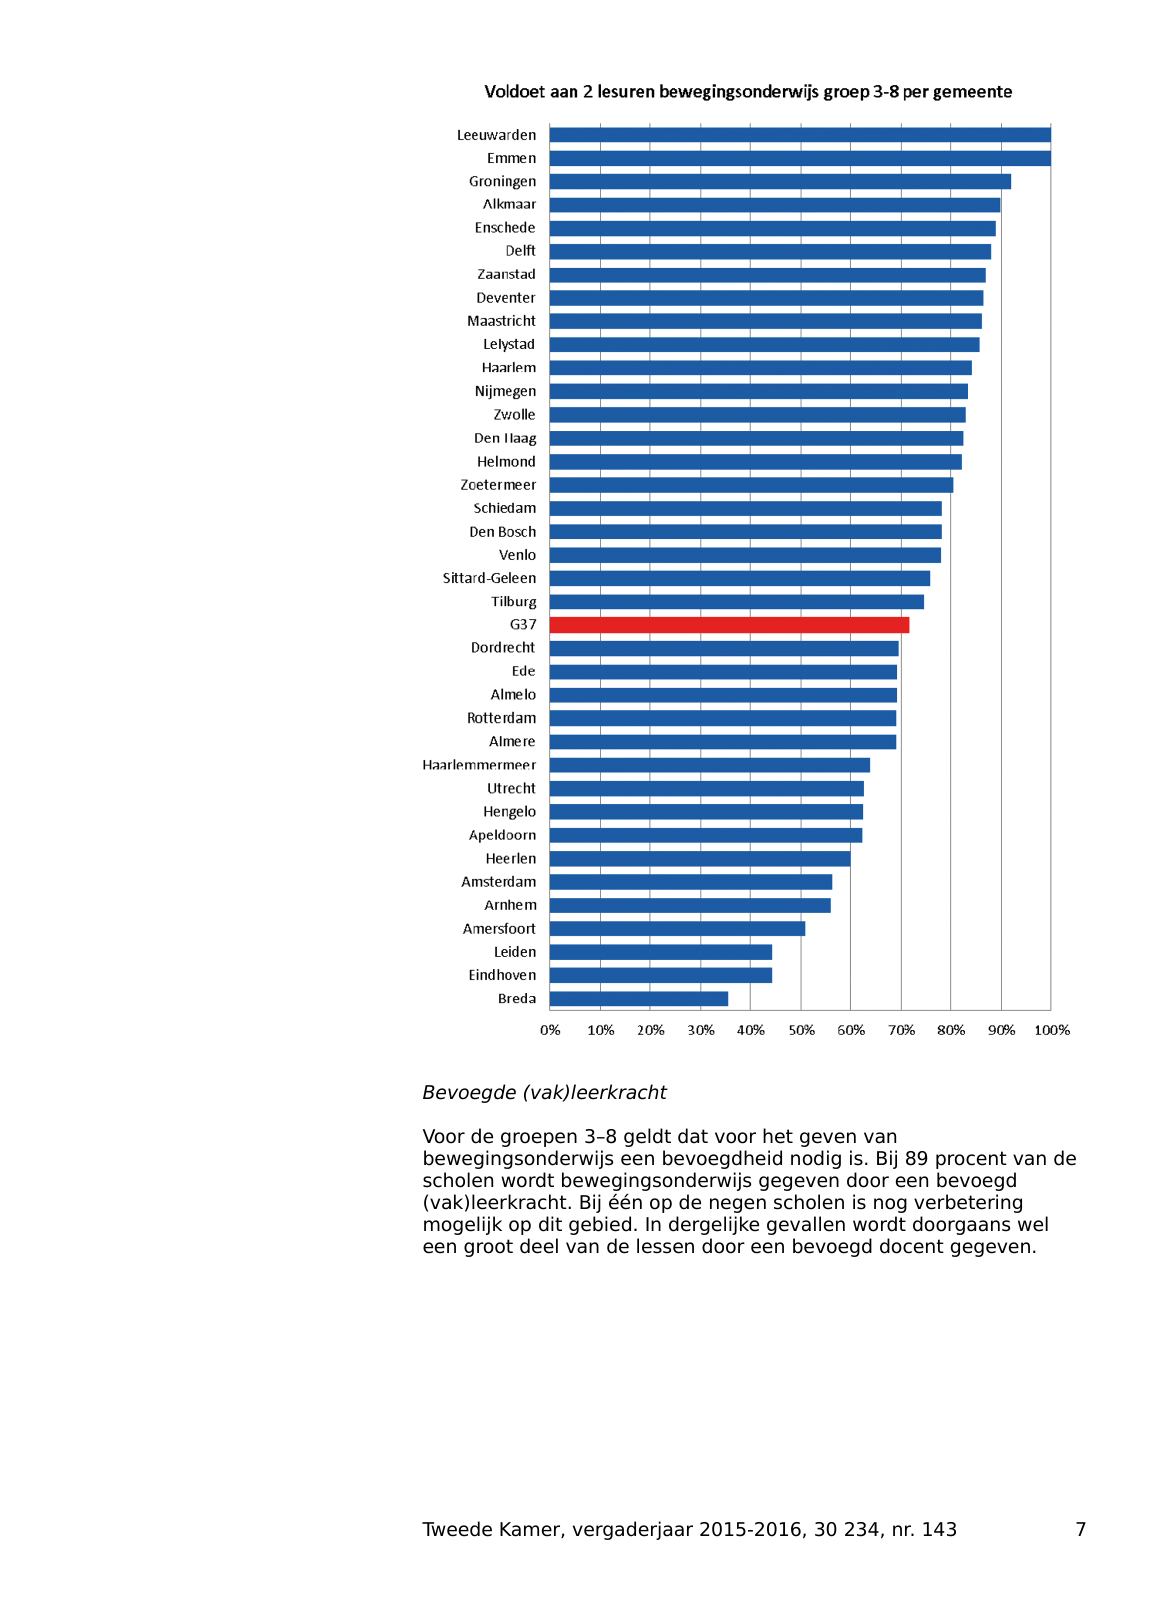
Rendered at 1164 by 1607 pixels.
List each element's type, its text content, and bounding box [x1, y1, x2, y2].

picture [422, 81, 1072, 1038]
text Voor de groepen 3–8 geldt dat voor het geven van bewegingsonderwijs een bevoegdheid nodig is. Bij 89 procent van de scholen wordt bewegingsonderwijs gegeven door een bevoegd (vak)leerkracht. Bij één op de negen scholen is nog verbetering mogelijk op dit gebied. In dergelijke gevallen wordt doorgaans wel een groot deel van de lessen door een bevoegd docent gegeven. [422, 1126, 1087, 1258]
subtitle Bevoegde (vak)leerkracht [422, 1082, 1087, 1104]
